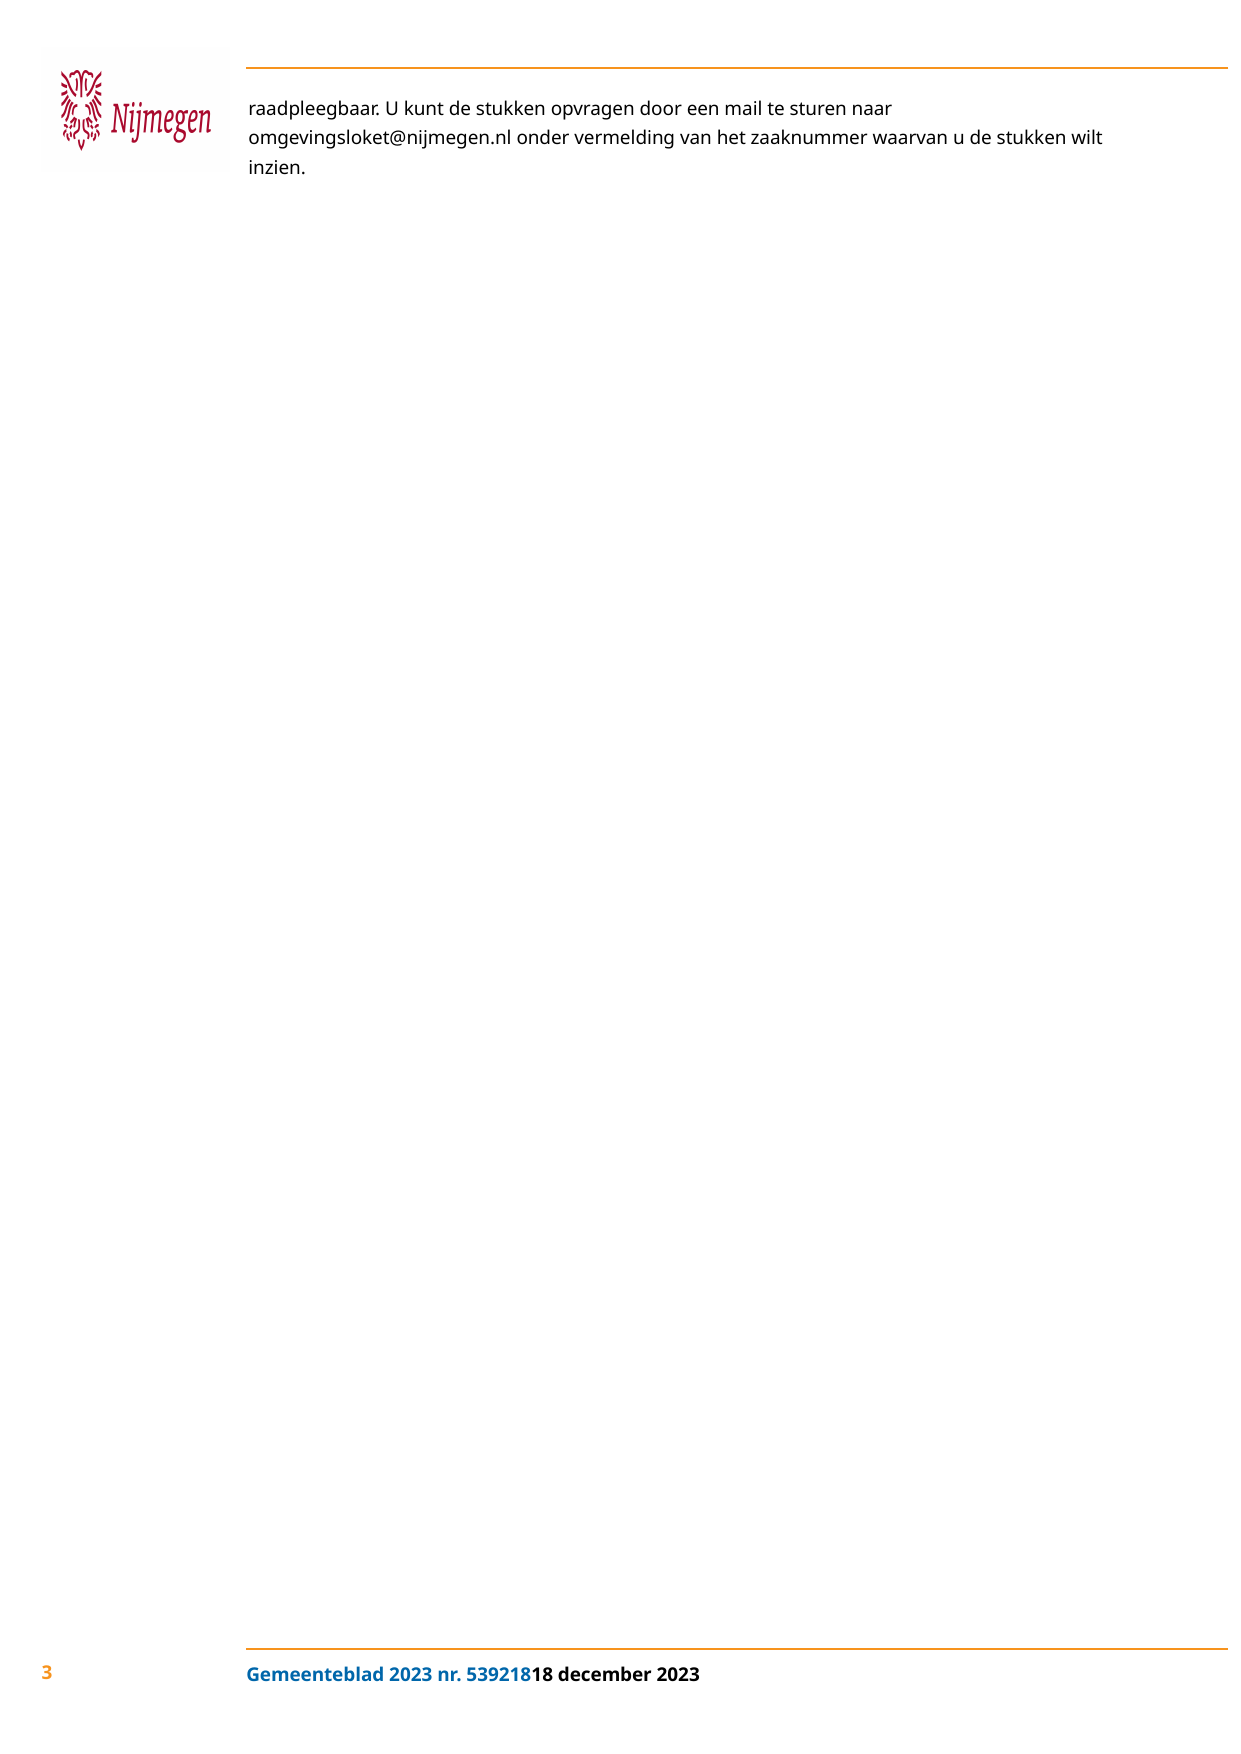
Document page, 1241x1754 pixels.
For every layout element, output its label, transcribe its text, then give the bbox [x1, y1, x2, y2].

picture [41, 47, 231, 172]
text raadpleegbaar. U kunt de stukken opvragen door een mail te sturen naar omgevingsloket@nijmegen.nl onder vermelding van het zaaknummer waarvan u de stukken wilt inzien. [248, 95, 1152, 180]
